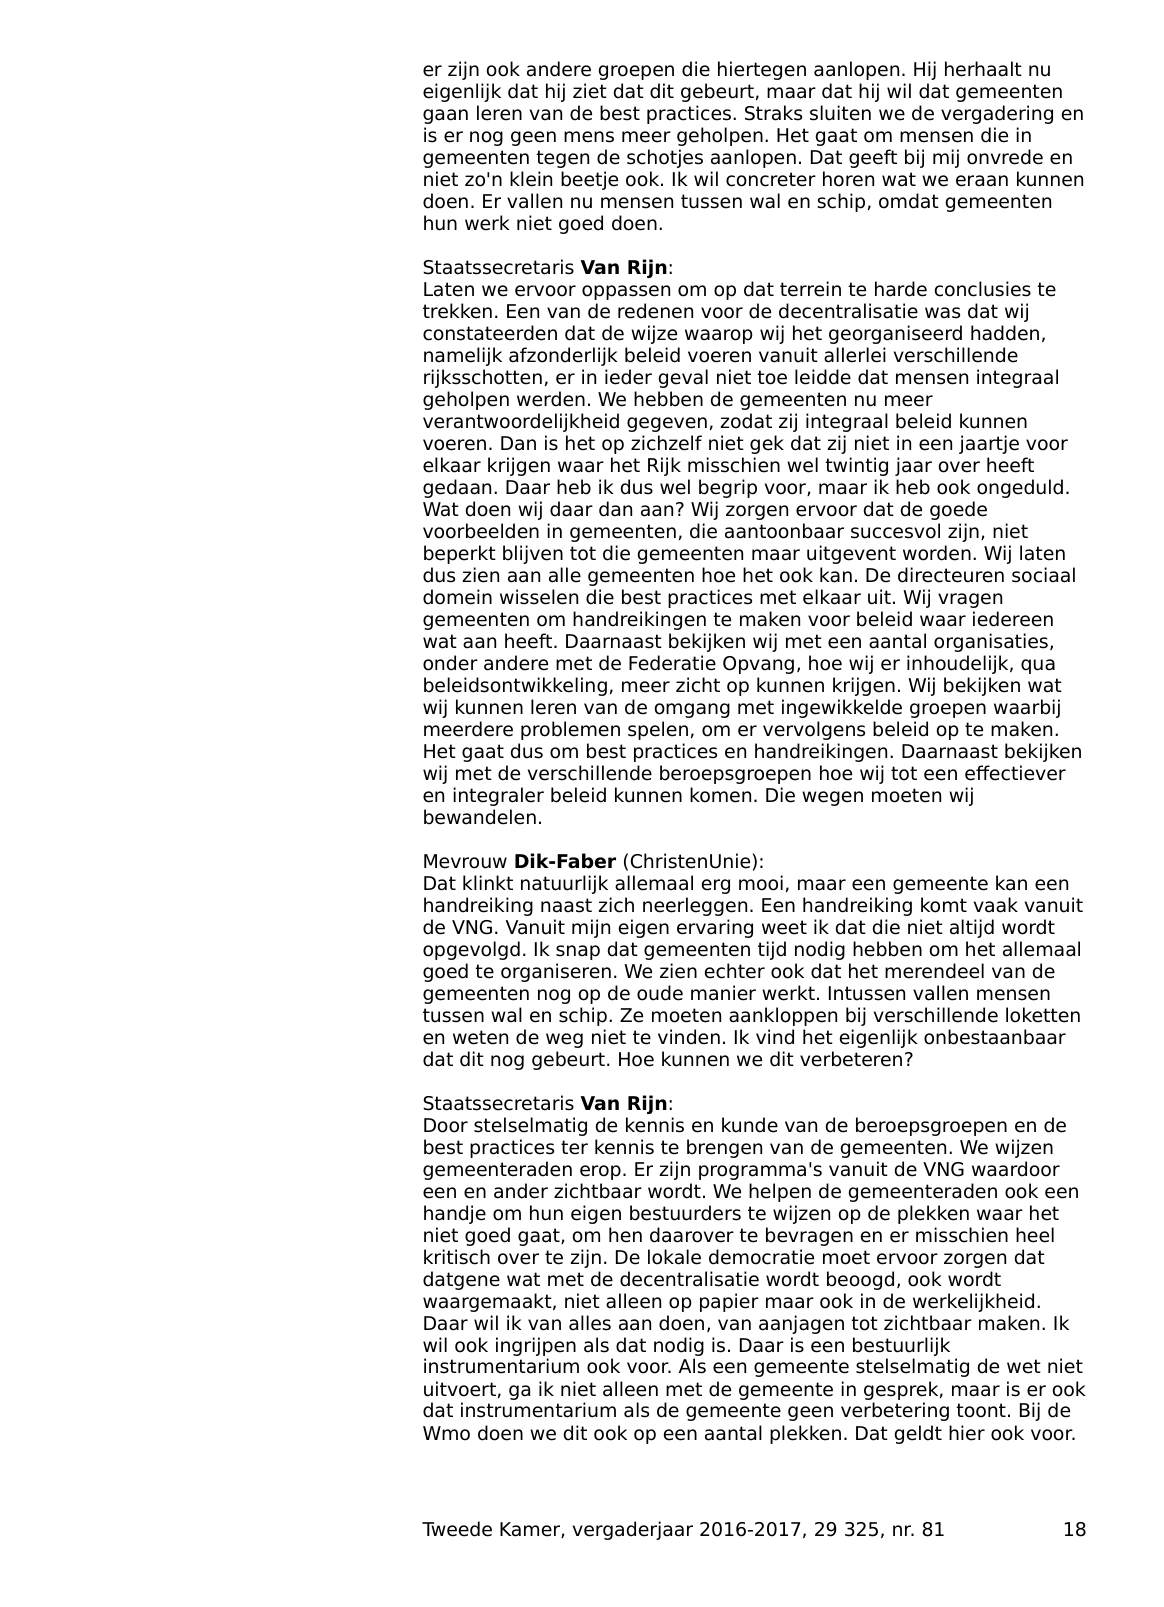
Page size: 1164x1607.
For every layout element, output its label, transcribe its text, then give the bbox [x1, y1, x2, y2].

text Laten we ervoor oppassen om op dat terrein te harde conclusies te trekken. Een van de redenen voor de decentralisatie was dat wij constateerden dat de wijze waarop wij het georganiseerd hadden, namelijk afzonderlijk beleid voeren vanuit allerlei verschillende rijksschotten, er in ieder geval niet toe leidde dat mensen integraal geholpen werden. We hebben de gemeenten nu meer verantwoordelijkheid gegeven, zodat zij integraal beleid kunnen voeren. Dan is het op zichzelf niet gek dat zij niet in een jaartje voor elkaar krijgen waar het Rijk misschien wel twintig jaar over heeft gedaan. Daar heb ik dus wel begrip voor, maar ik heb ook ongeduld. [422, 279, 1087, 499]
text Staatssecretaris Van Rijn: [422, 1093, 1087, 1115]
text Mevrouw Dik-Faber (ChristenUnie): [422, 851, 1087, 873]
text Dat klinkt natuurlijk allemaal erg mooi, maar een gemeente kan een handreiking naast zich neerleggen. Een handreiking komt vaak vanuit de VNG. Vanuit mijn eigen ervaring weet ik dat die niet altijd wordt opgevolgd. Ik snap dat gemeenten tijd nodig hebben om het allemaal goed te organiseren. We zien echter ook dat het merendeel van de gemeenten nog op de oude manier werkt. Intussen vallen mensen tussen wal en schip. Ze moeten aankloppen bij verschillende loketten en weten de weg niet te vinden. Ik vind het eigenlijk onbestaanbaar dat dit nog gebeurt. Hoe kunnen we dit verbeteren? [422, 873, 1087, 1071]
text Door stelselmatig de kennis en kunde van de beroepsgroepen en de best practices ter kennis te brengen van de gemeenten. We wijzen gemeenteraden erop. Er zijn programma's vanuit de VNG waardoor een en ander zichtbaar wordt. We helpen de gemeenteraden ook een handje om hun eigen bestuurders te wijzen op de plekken waar het niet goed gaat, om hen daarover te bevragen en er misschien heel kritisch over te zijn. De lokale democratie moet ervoor zorgen dat datgene wat met de decentralisatie wordt beoogd, ook wordt waargemaakt, niet alleen op papier maar ook in de werkelijkheid. Daar wil ik van alles aan doen, van aanjagen tot zichtbaar maken. Ik wil ook ingrijpen als dat nodig is. Daar is een bestuurlijk instrumentarium ook voor. Als een gemeente stelselmatig de wet niet uitvoert, ga ik niet alleen met de gemeente in gesprek, maar is er ook dat instrumentarium als de gemeente geen verbetering toont. Bij de Wmo doen we dit ook op een aantal plekken. Dat geldt hier ook voor. [422, 1115, 1087, 1444]
text er zijn ook andere groepen die hiertegen aanlopen. Hij herhaalt nu eigenlijk dat hij ziet dat dit gebeurt, maar dat hij wil dat gemeenten gaan leren van de best practices. Straks sluiten we de vergadering en is er nog geen mens meer geholpen. Het gaat om mensen die in gemeenten tegen de schotjes aanlopen. Dat geeft bij mij onvrede en niet zo'n klein beetje ook. Ik wil concreter horen wat we eraan kunnen doen. Er vallen nu mensen tussen wal en schip, omdat gemeenten hun werk niet goed doen. [422, 59, 1087, 235]
text Staatssecretaris Van Rijn: [422, 257, 1087, 279]
text Wat doen wij daar dan aan? Wij zorgen ervoor dat de goede voorbeelden in gemeenten, die aantoonbaar succesvol zijn, niet beperkt blijven tot die gemeenten maar uitgevent worden. Wij laten dus zien aan alle gemeenten hoe het ook kan. De directeuren sociaal domein wisselen die best practices met elkaar uit. Wij vragen gemeenten om handreikingen te maken voor beleid waar iedereen wat aan heeft. Daarnaast bekijken wij met een aantal organisaties, onder andere met de Federatie Opvang, hoe wij er inhoudelijk, qua beleidsontwikkeling, meer zicht op kunnen krijgen. Wij bekijken wat wij kunnen leren van de omgang met ingewikkelde groepen waarbij meerdere problemen spelen, om er vervolgens beleid op te maken. Het gaat dus om best practices en handreikingen. Daarnaast bekijken wij met de verschillende beroepsgroepen hoe wij tot een effectiever en integraler beleid kunnen komen. Die wegen moeten wij bewandelen. [422, 499, 1087, 828]
